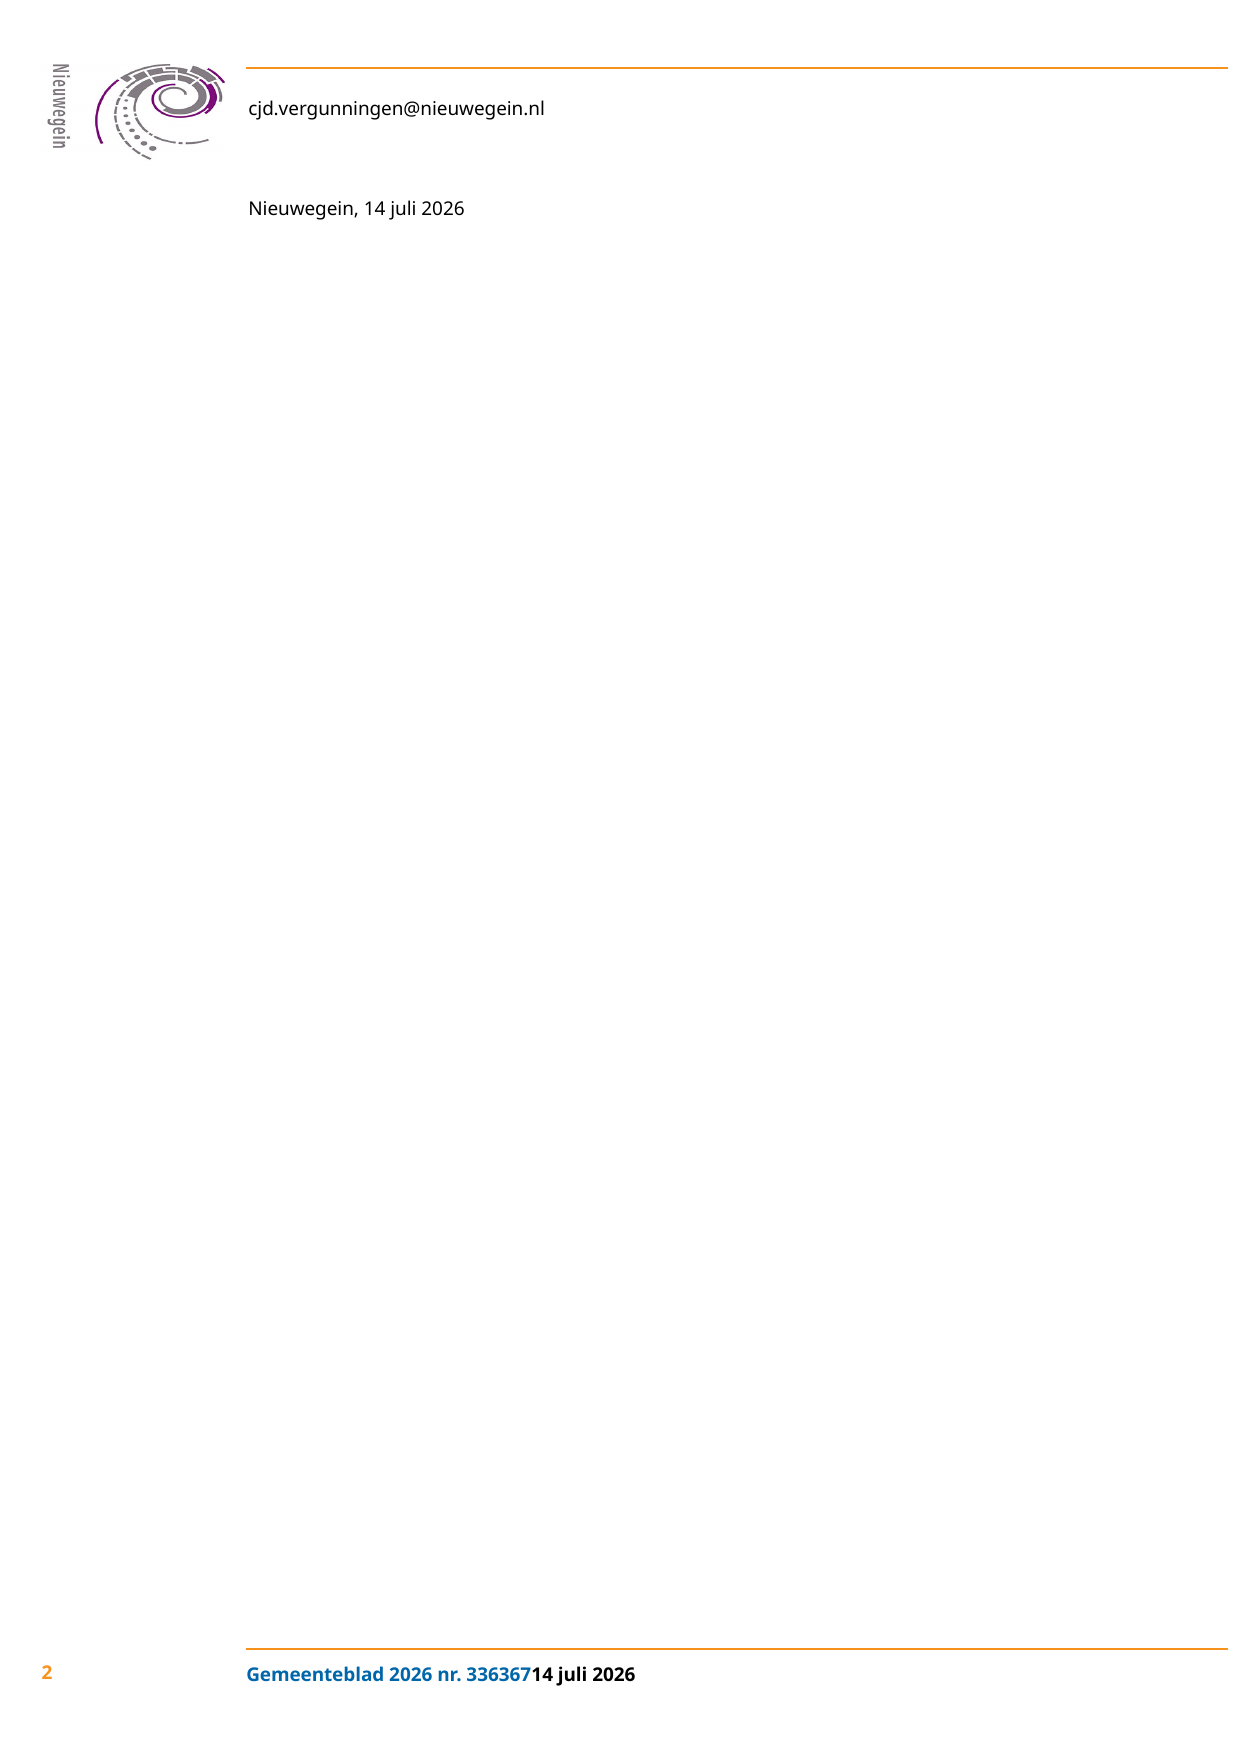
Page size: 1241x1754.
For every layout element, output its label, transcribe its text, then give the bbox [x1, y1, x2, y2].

picture [41, 47, 231, 172]
text cjd.vergunningen@nieuwegein.nl [248, 95, 1152, 121]
text Nieuwegein, 14 juli 2026 [248, 196, 1152, 221]
